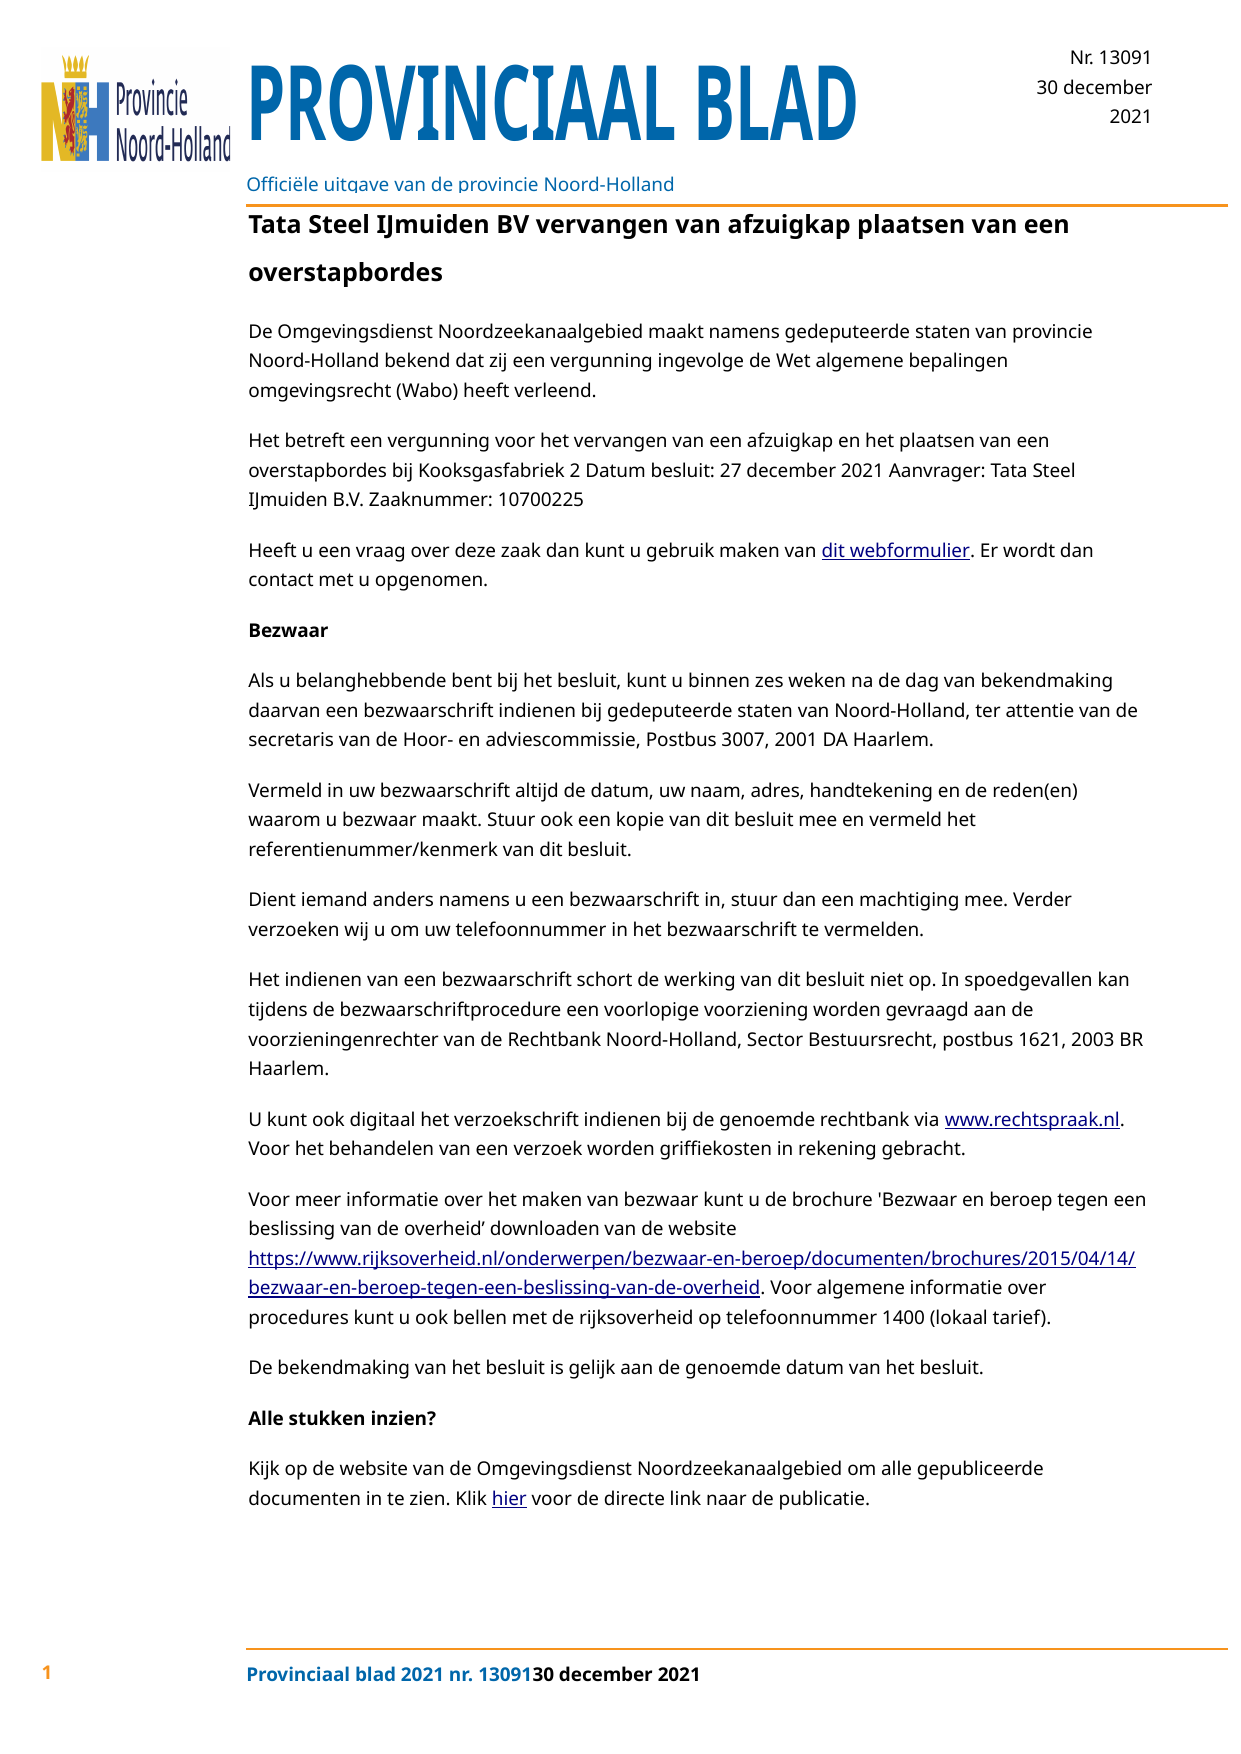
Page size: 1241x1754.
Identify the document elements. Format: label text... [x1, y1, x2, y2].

text Voor meer informatie over het maken van bezwaar kunt u de brochure 'Bezwaar en beroep tegen een beslissing van de overheid’ downloaden van de website https://www.rijksoverheid.nl/onderwerpen/bezwaar-en-beroep/documenten/brochures/2015/04/14/bezwaar-en-beroep-tegen-een-beslissing-van-de-overheid. Voor algemene informatie over procedures kunt u ook bellen met de rijksoverheid op telefoonnummer 1400 (lokaal tarief). [248, 1186, 1152, 1330]
text De bekendmaking van het besluit is gelijk aan de genoemde datum van het besluit. [248, 1354, 1152, 1380]
text Vermeld in uw bezwaarschrift altijd de datum, uw naam, adres, handtekening en de reden(en) waarom u bezwaar maakt. Stuur ook een kopie van dit besluit mee en vermeld het referentienummer/kenmerk van dit besluit. [248, 777, 1152, 862]
text Dient iemand anders namens u een bezwaarschrift in, stuur dan een machtiging mee. Verder verzoeken wij u om uw telefoonnummer in het bezwaarschrift te vermelden. [248, 887, 1152, 942]
text Bezwaar [248, 617, 1152, 643]
text U kunt ook digitaal het verzoekschrift indienen bij de genoemde rechtbank via www.rechtspraak.nl. Voor het behandelen van een verzoek worden griffiekosten in rekening gebracht. [248, 1106, 1152, 1161]
text Kijk op de website van de Omgevingsdienst Noordzeekanaalgebied om alle gepubliceerde documenten in te zien. Klik hier voor de directe link naar de publicatie. [248, 1455, 1152, 1511]
text Het indienen van een bezwaarschrift schort de werking van dit besluit niet op. In spoedgevallen kan tijdens de bezwaarschriftprocedure een voorlopige voorziening worden gevraagd aan de voorzieningenrechter van de Rechtbank Noord-Holland, Sector Bestuursrecht, postbus 1621, 2003 BR Haarlem. [248, 967, 1152, 1081]
text Het betreft een vergunning voor het vervangen van een afzuigkap en het plaatsen van een overstapbordes bij Kooksgasfabriek 2 Datum besluit: 27 december 2021 Aanvrager: Tata Steel IJmuiden B.V. Zaaknummer: 10700225 [248, 427, 1152, 512]
text Heeft u een vraag over deze zaak dan kunt u gebruik maken van dit webformulier. Er wordt dan contact met u opgenomen. [248, 537, 1152, 592]
text Als u belanghebbende bent bij het besluit, kunt u binnen zes weken na de dag van bekendmaking daarvan een bezwaarschrift indienen bij gedeputeerde staten van Noord-Holland, ter attentie van de secretaris van de Hoor- en adviescommissie, Postbus 3007, 2001 DA Haarlem. [248, 667, 1152, 752]
text Tata Steel IJmuiden BV vervangen van afzuigkap plaatsen van een overstapbordes [248, 207, 1152, 288]
text De Omgevingsdienst Noordzeekanaalgebied maakt namens gedeputeerde staten van provincie Noord-Holland bekend dat zij een vergunning ingevolge de Wet algemene bepalingen omgevingsrecht (Wabo) heeft verleend. [248, 318, 1152, 403]
picture [41, 47, 231, 172]
text Alle stukken inzien? [248, 1405, 1152, 1431]
